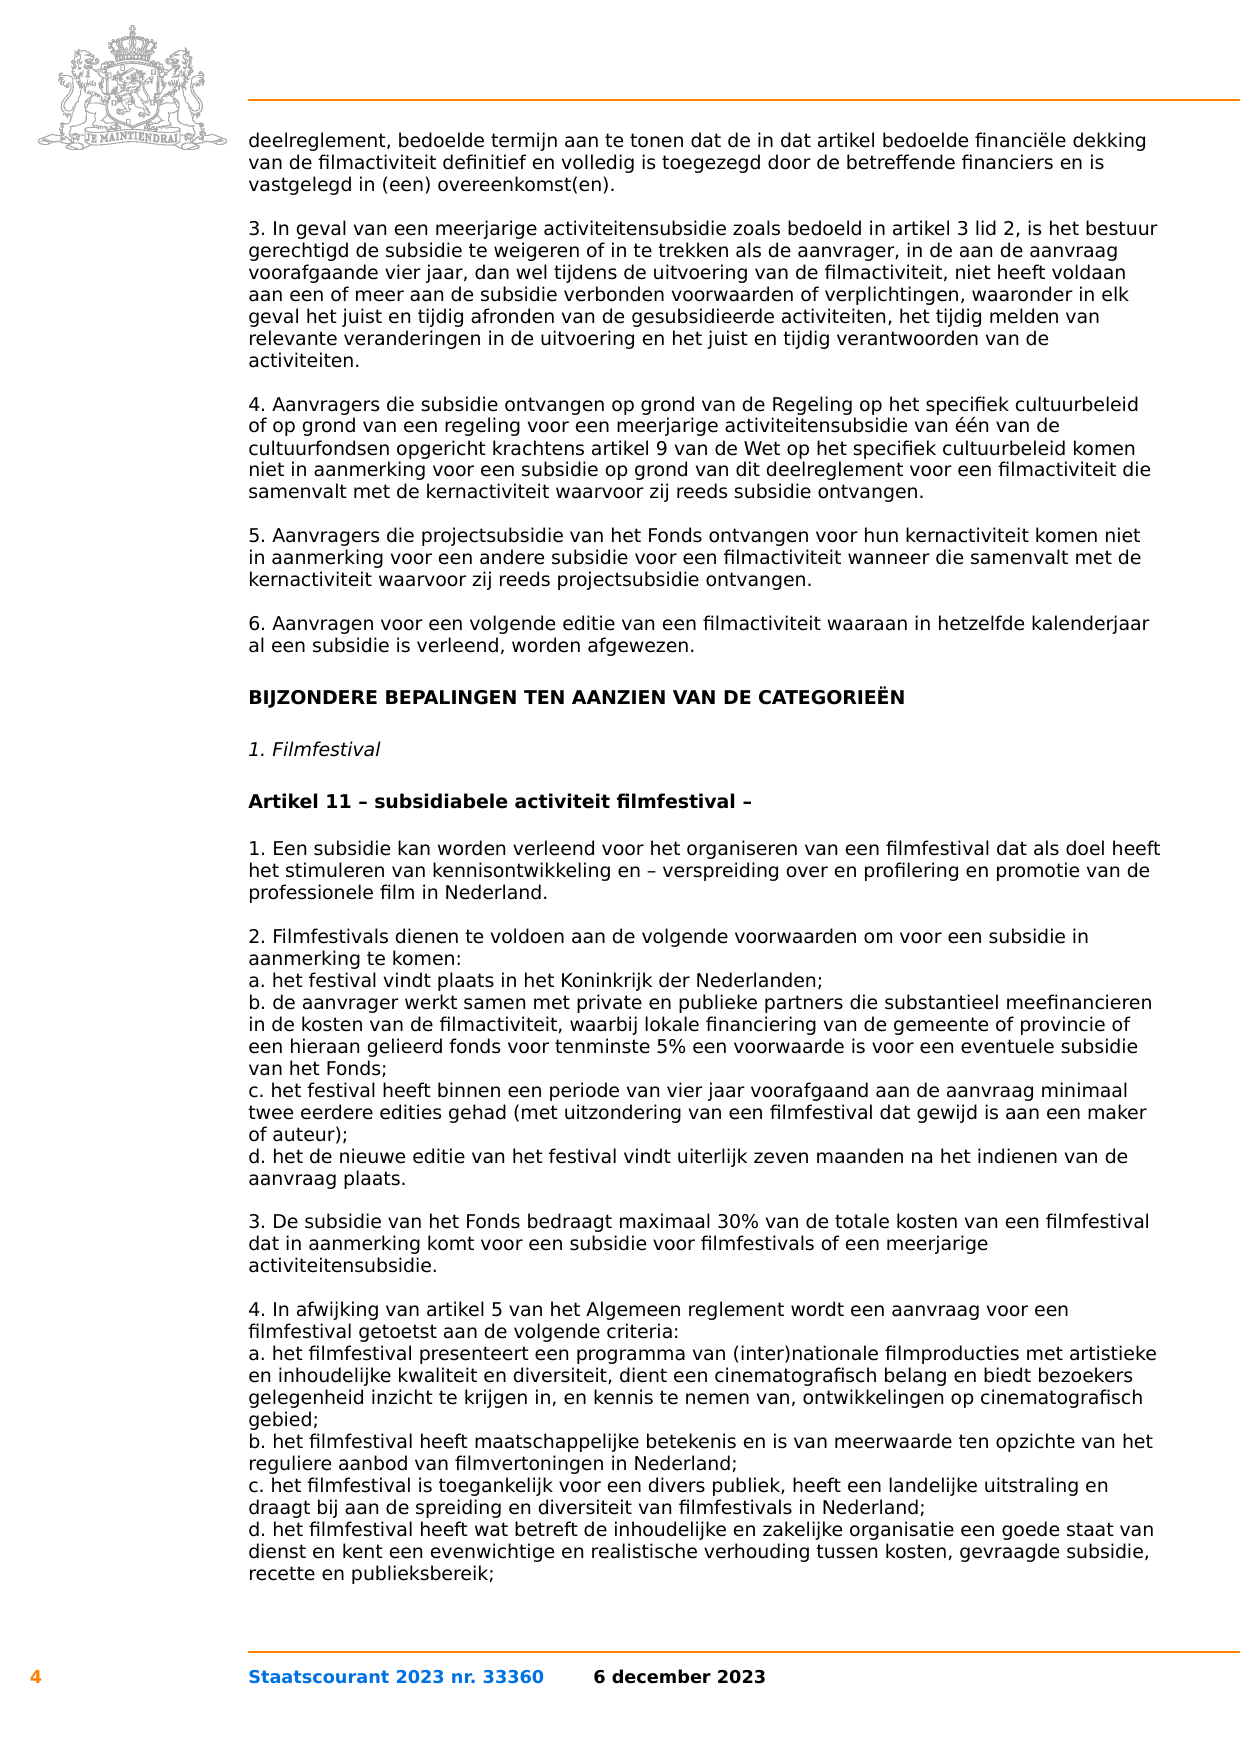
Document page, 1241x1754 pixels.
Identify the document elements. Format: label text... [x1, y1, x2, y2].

text d. het filmfestival heeft wat betreft de inhoudelijke en zakelijke organisatie een goede staat van dienst en kent een evenwichtige en realistische verhouding tussen kosten, gevraagde subsidie, recette en publieksbereik; [248, 1519, 1163, 1585]
text 3. In geval van een meerjarige activiteitensubsidie zoals bedoeld in artikel 3 lid 2, is het bestuur gerechtigd de subsidie te weigeren of in te trekken als de aanvrager, in de aan de aanvraag voorafgaande vier jaar, dan wel tijdens de uitvoering van de filmactiviteit, niet heeft voldaan aan een of meer aan de subsidie verbonden voorwaarden of verplichtingen, waaronder in elk geval het juist en tijdig afronden van de gesubsidieerde activiteiten, het tijdig melden van relevante veranderingen in de uitvoering en het juist en tijdig verantwoorden van de activiteiten. [248, 218, 1163, 372]
text 1. Een subsidie kan worden verleend voor het organiseren van een filmfestival dat als doel heeft het stimuleren van kennisontwikkeling en – verspreiding over en profilering en promotie van de professionele film in Nederland. [248, 838, 1163, 904]
text 3. De subsidie van het Fonds bedraagt maximaal 30% van de totale kosten van een filmfestival dat in aanmerking komt voor een subsidie voor filmfestivals of een meerjarige activiteitensubsidie. [248, 1211, 1163, 1277]
text c. het filmfestival is toegankelijk voor een divers publiek, heeft een landelijke uitstraling en draagt bij aan de spreiding en diversiteit van filmfestivals in Nederland; [248, 1475, 1163, 1519]
text 4. Aanvragers die subsidie ontvangen op grond van de Regeling op het specifiek cultuurbeleid of op grond van een regeling voor een meerjarige activiteitensubsidie van één van de cultuurfondsen opgericht krachtens artikel 9 van de Wet op het specifiek cultuurbeleid komen niet in aanmerking voor een subsidie op grond van dit deelreglement voor een filmactiviteit die samenvalt met de kernactiviteit waarvoor zij reeds subsidie ontvangen. [248, 393, 1163, 503]
subtitle Artikel 11 – subsidiabele activiteit filmfestival – [248, 791, 1163, 813]
text b. het filmfestival heeft maatschappelijke betekenis en is van meerwaarde ten opzichte van het reguliere aanbod van filmvertoningen in Nederland; [248, 1431, 1163, 1475]
subtitle 1. Filmfestival [248, 739, 1163, 761]
text 6. Aanvragen voor een volgende editie van een filmactiviteit waaraan in hetzelfde kalenderjaar al een subsidie is verleend, worden afgewezen. [248, 613, 1163, 657]
text a. het festival vindt plaats in het Koninkrijk der Nederlanden; [248, 970, 1163, 992]
text deelreglement, bedoelde termijn aan te tonen dat de in dat artikel bedoelde financiële dekking van de filmactiviteit definitief en volledig is toegezegd door de betreffende financiers en is vastgelegd in (een) overeenkomst(en). [248, 130, 1163, 196]
text 4. In afwijking van artikel 5 van het Algemeen reglement wordt een aanvraag voor een filmfestival getoetst aan de volgende criteria: [248, 1299, 1163, 1343]
text 2. Filmfestivals dienen te voldoen aan de volgende voorwaarden om voor een subsidie in aanmerking te komen: [248, 926, 1163, 970]
text a. het filmfestival presenteert een programma van (inter)nationale filmproducties met artistieke en inhoudelijke kwaliteit en diversiteit, dient een cinematografisch belang en biedt bezoekers gelegenheid inzicht te krijgen in, en kennis te nemen van, ontwikkelingen op cinematografisch gebied; [248, 1343, 1163, 1431]
subtitle BIJZONDERE BEPALINGEN TEN AANZIEN VAN DE CATEGORIEËN [248, 687, 1163, 709]
text b. de aanvrager werkt samen met private en publieke partners die substantieel meefinancieren in de kosten van de filmactiviteit, waarbij lokale financiering van de gemeente of provincie of een hieraan gelieerd fonds voor tenminste 5% een voorwaarde is voor een eventuele subsidie van het Fonds; [248, 992, 1163, 1079]
text 5. Aanvragers die projectsubsidie van het Fonds ontvangen voor hun kernactiviteit komen niet in aanmerking voor een andere subsidie voor een filmactiviteit wanneer die samenvalt met de kernactiviteit waarvoor zij reeds projectsubsidie ontvangen. [248, 525, 1163, 591]
text d. het de nieuwe editie van het festival vindt uiterlijk zeven maanden na het indienen van de aanvraag plaats. [248, 1146, 1163, 1189]
text c. het festival heeft binnen een periode van vier jaar voorafgaand aan de aanvraag minimaal twee eerdere edities gehad (met uitzondering van een filmfestival dat gewijd is aan een maker of auteur); [248, 1079, 1163, 1146]
picture [38, 25, 227, 150]
